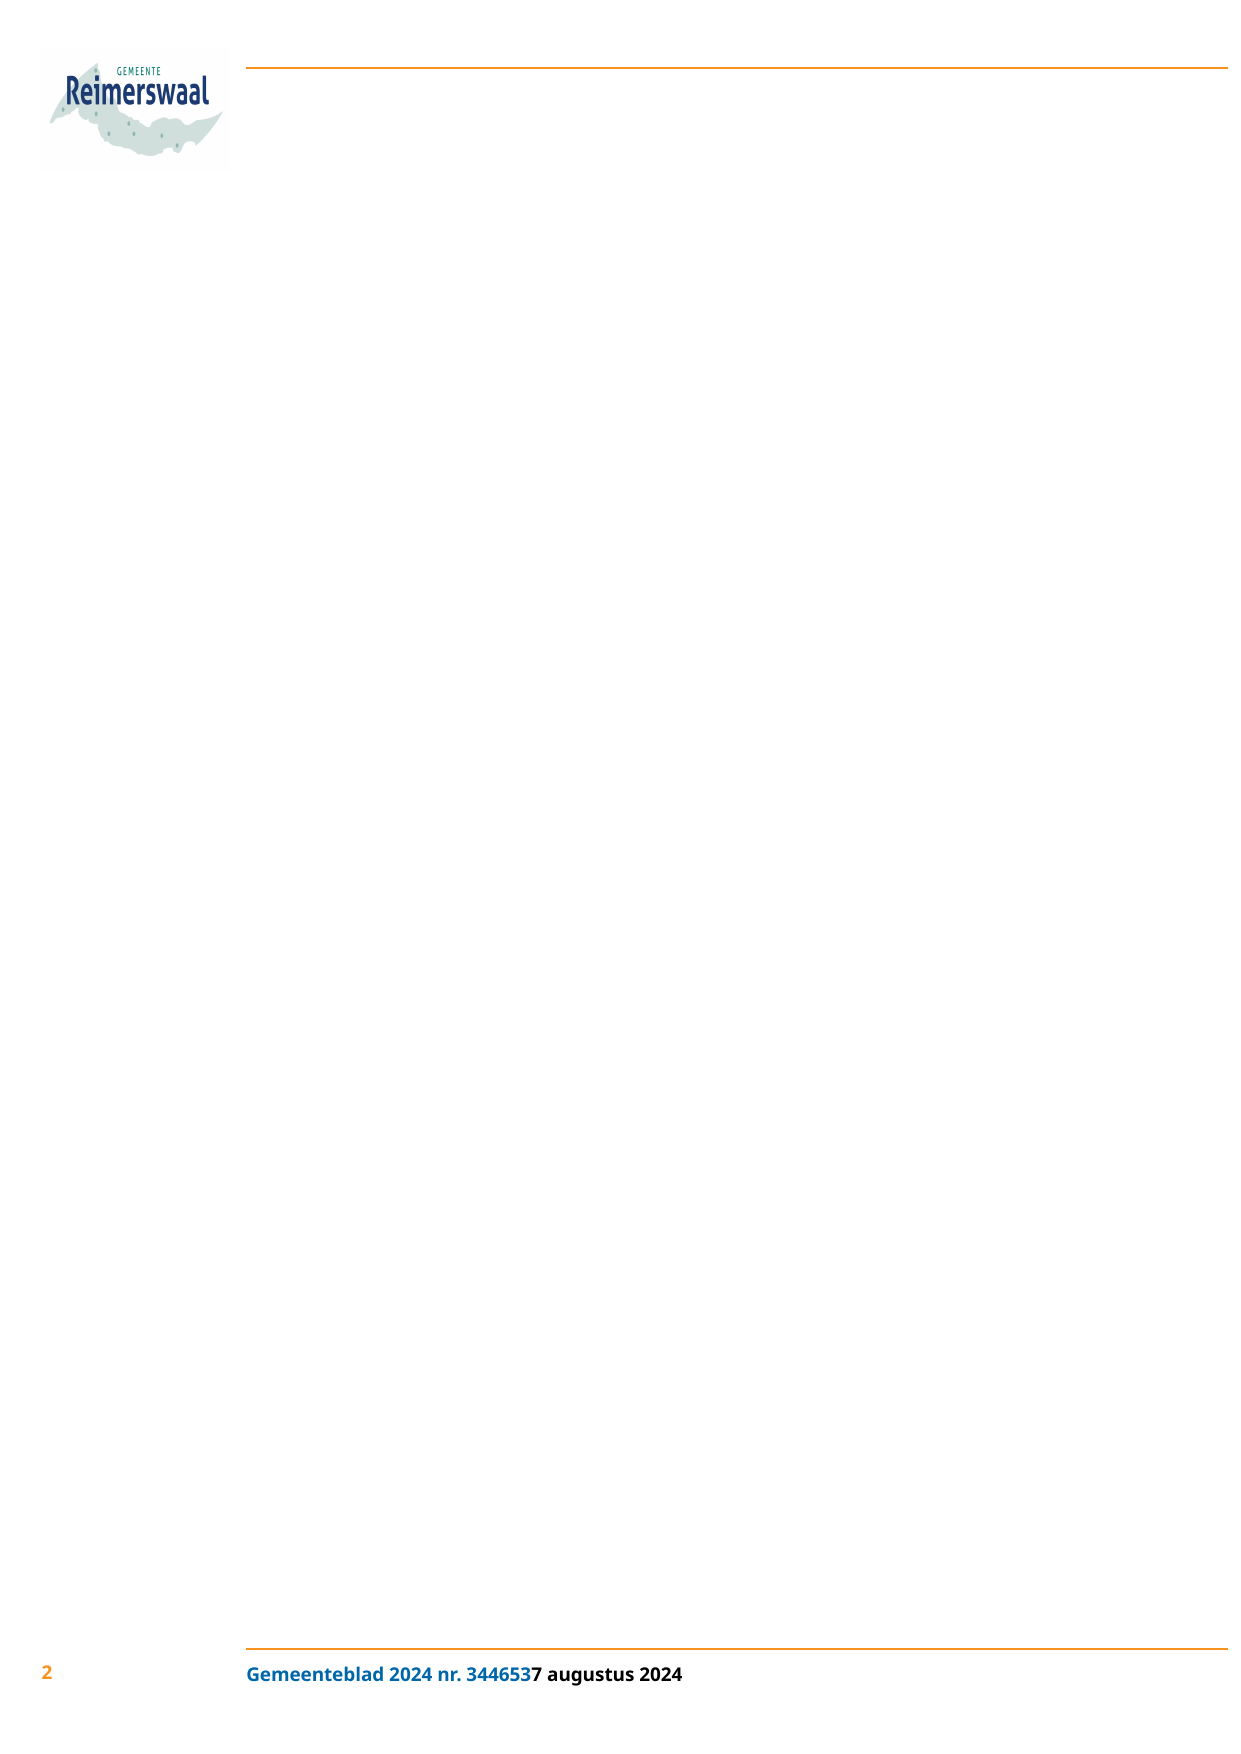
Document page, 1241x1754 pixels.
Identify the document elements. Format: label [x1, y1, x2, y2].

picture [41, 47, 231, 172]
